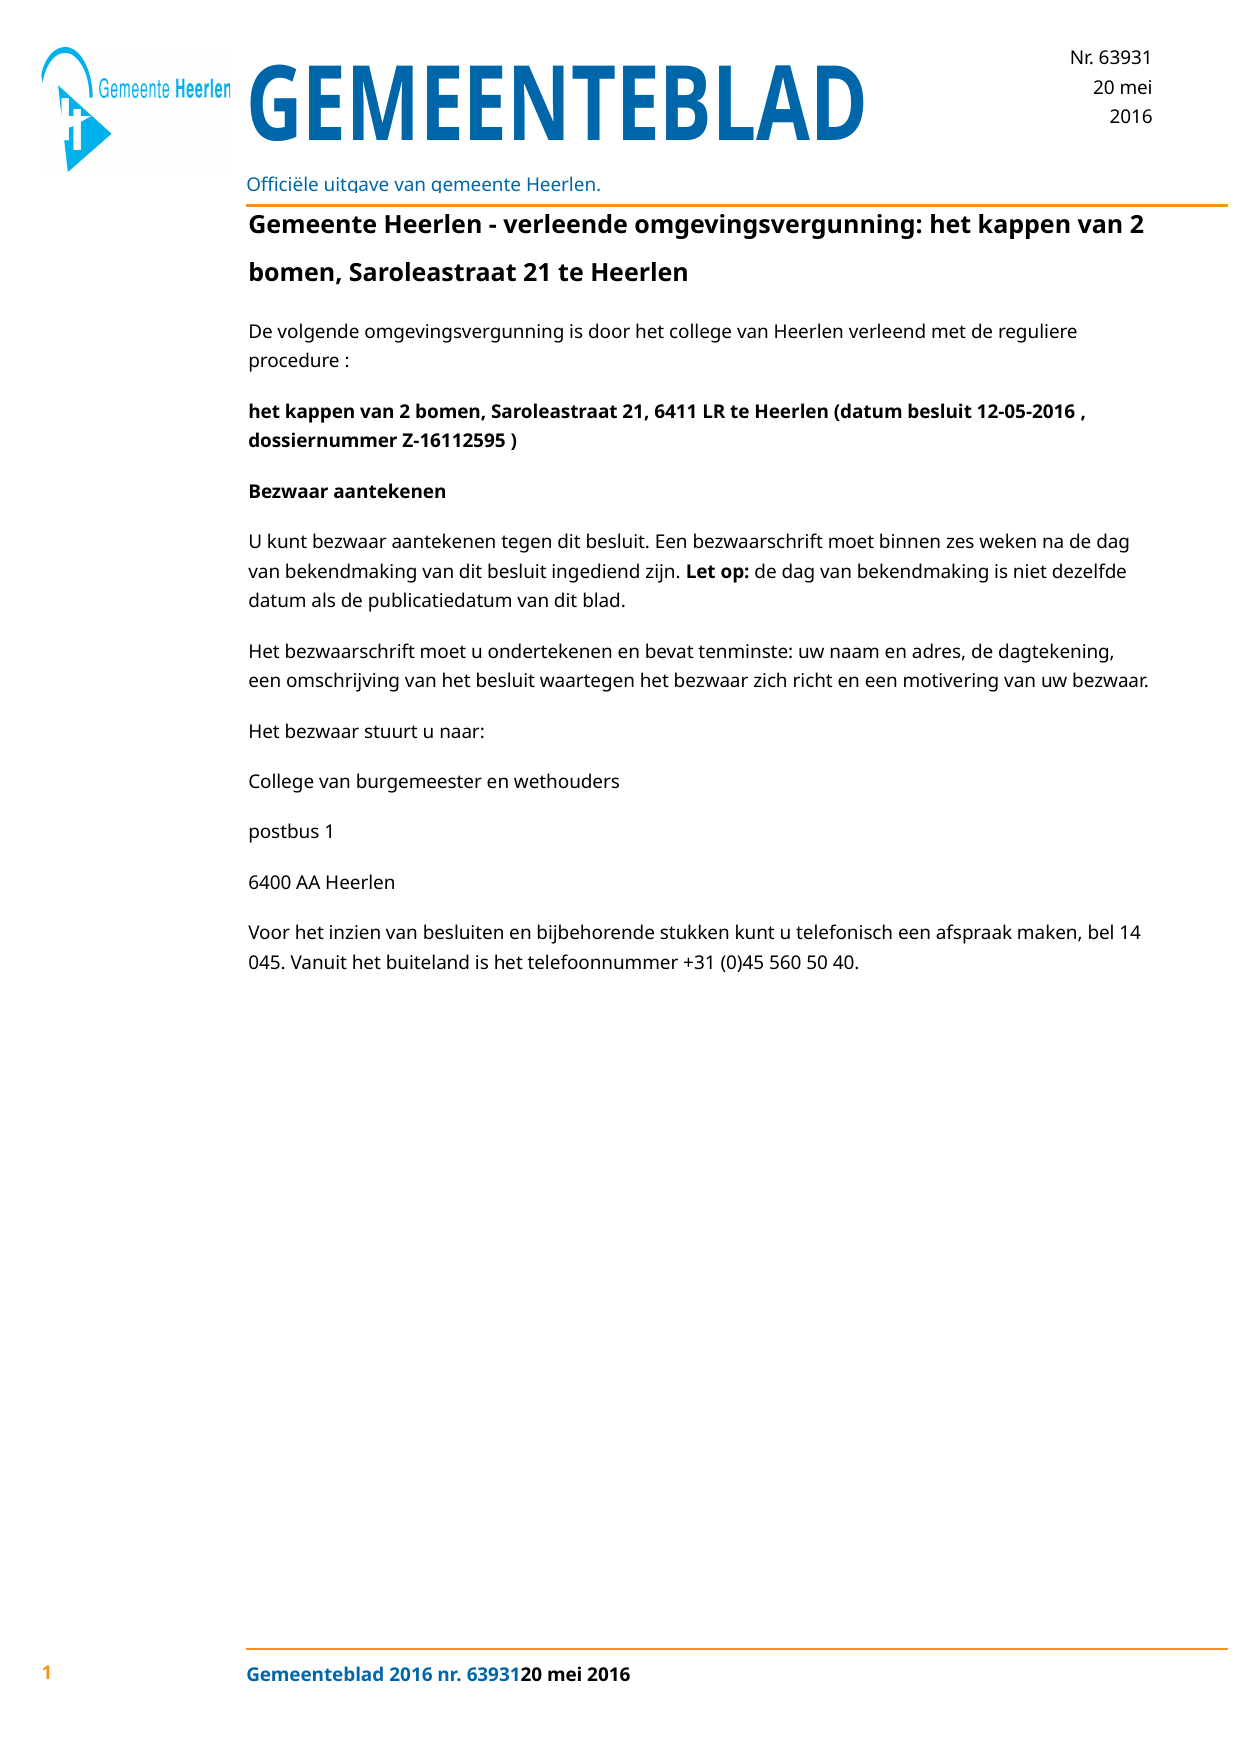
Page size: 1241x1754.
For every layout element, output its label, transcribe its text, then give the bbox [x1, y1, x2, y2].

picture [41, 47, 231, 172]
text Het bezwaar stuurt u naar: [248, 718, 1152, 744]
text postbus 1 [248, 819, 1152, 844]
text U kunt bezwaar aantekenen tegen dit besluit. Een bezwaarschrift moet binnen zes weken na de dag van bekendmaking van dit besluit ingediend zijn. Let op: de dag van bekendmaking is niet dezelfde datum als de publicatiedatum van dit blad. [248, 528, 1152, 613]
text 6400 AA Heerlen [248, 869, 1152, 895]
text Voor het inzien van besluiten en bijbehorende stukken kunt u telefonisch een afspraak maken, bel 14 045. Vanuit het buiteland is het telefoonnummer +31 (0)45 560 50 40. [248, 919, 1152, 975]
text het kappen van 2 bomen, Saroleastraat 21, 6411 LR te Heerlen (datum besluit 12-05-2016 , dossiernummer Z-16112595 ) [248, 398, 1152, 453]
text Bezwaar aantekenen [248, 478, 1152, 504]
text Het bezwaarschrift moet u ondertekenen en bevat tenminste: uw naam en adres, de dagtekening, een omschrijving van het besluit waartegen het bezwaar zich richt en een motivering van uw bezwaar. [248, 638, 1152, 693]
text College van burgemeester en wethouders [248, 768, 1152, 794]
text De volgende omgevingsvergunning is door het college van Heerlen verleend met de reguliere procedure : [248, 318, 1152, 373]
text Gemeente Heerlen - verleende omgevingsvergunning: het kappen van 2 bomen, Saroleastraat 21 te Heerlen [248, 207, 1152, 288]
picture [41, 47, 58, 70]
